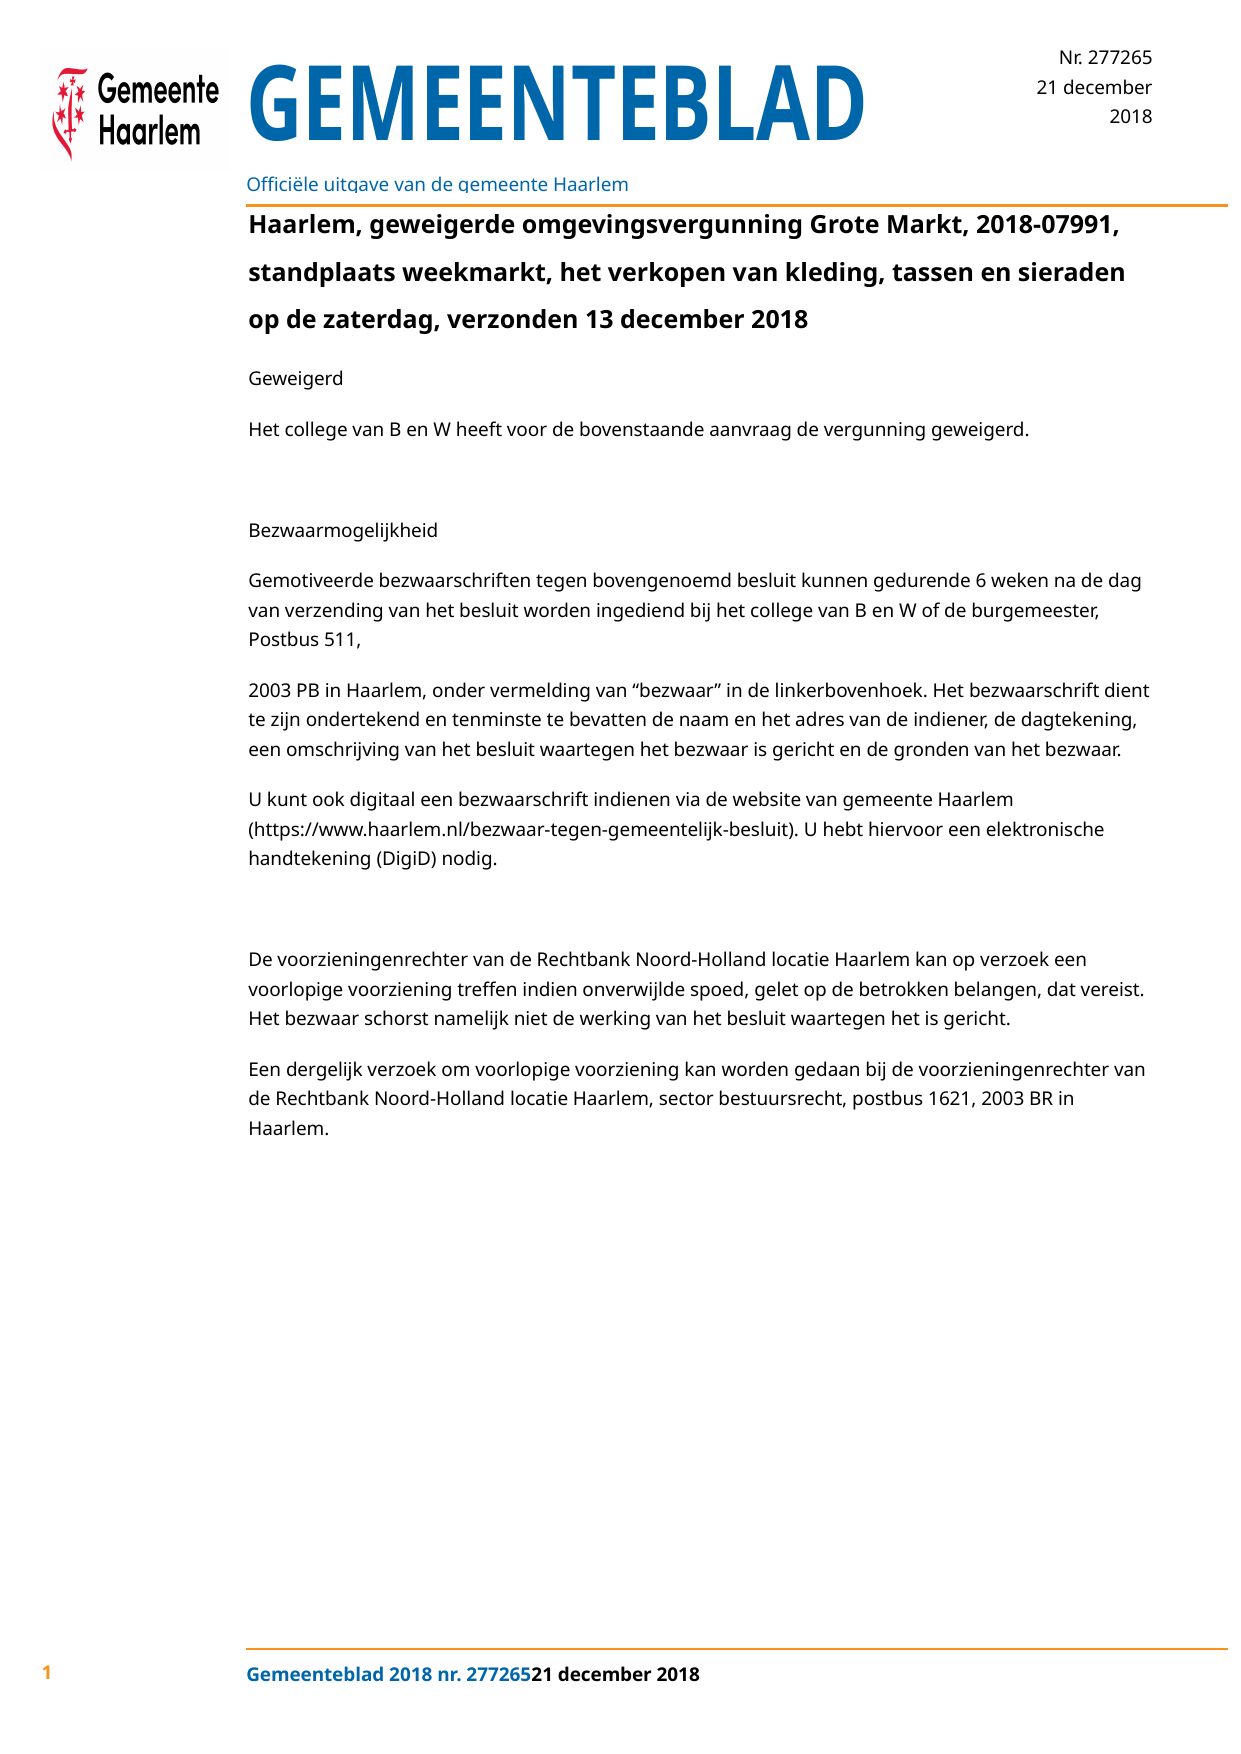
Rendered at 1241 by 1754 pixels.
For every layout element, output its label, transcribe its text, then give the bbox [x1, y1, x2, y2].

text 2003 PB in Haarlem, onder vermelding van “bezwaar” in de linkerbovenhoek. Het bezwaarschrift dient te zijn ondertekend en tenminste te bevatten de naam en het adres van de indiener, de dagtekening, een omschrijving van het besluit waartegen het bezwaar is gericht en de gronden van het bezwaar. [248, 677, 1152, 762]
text Het college van B en W heeft voor de bovenstaande aanvraag de vergunning geweigerd. [248, 416, 1152, 442]
text De voorzieningenrechter van de Rechtbank Noord-Holland locatie Haarlem kan op verzoek een voorlopige voorziening treffen indien onverwijlde spoed, gelet op de betrokken belangen, dat vereist. Het bezwaar schorst namelijk niet de werking van het besluit waartegen het is gericht. [248, 946, 1152, 1031]
picture [41, 47, 231, 172]
text Haarlem, geweigerde omgevingsvergunning Grote Markt, 2018-07991, standplaats weekmarkt, het verkopen van kleding, tassen en sieraden op de zaterdag, verzonden 13 december 2018 [248, 207, 1152, 336]
text Geweigerd [248, 366, 1152, 391]
text U kunt ook digitaal een bezwaarschrift indienen via de website van gemeente Haarlem (https://www.haarlem.nl/bezwaar-tegen-gemeentelijk-besluit). U hebt hiervoor een elektronische handtekening (DigiD) nodig. [248, 786, 1152, 871]
text Gemotiveerde bezwaarschriften tegen bovengenoemd besluit kunnen gedurende 6 weken na de dag van verzending van het besluit worden ingediend bij het college van B en W of de burgemeester, Postbus 511, [248, 567, 1152, 652]
text Een dergelijk verzoek om voorlopige voorziening kan worden gedaan bij de voorzieningenrechter van de Rechtbank Noord-Holland locatie Haarlem, sector bestuursrecht, postbus 1621, 2003 BR in Haarlem. [248, 1056, 1152, 1141]
text Bezwaarmogelijkheid [248, 517, 1152, 542]
